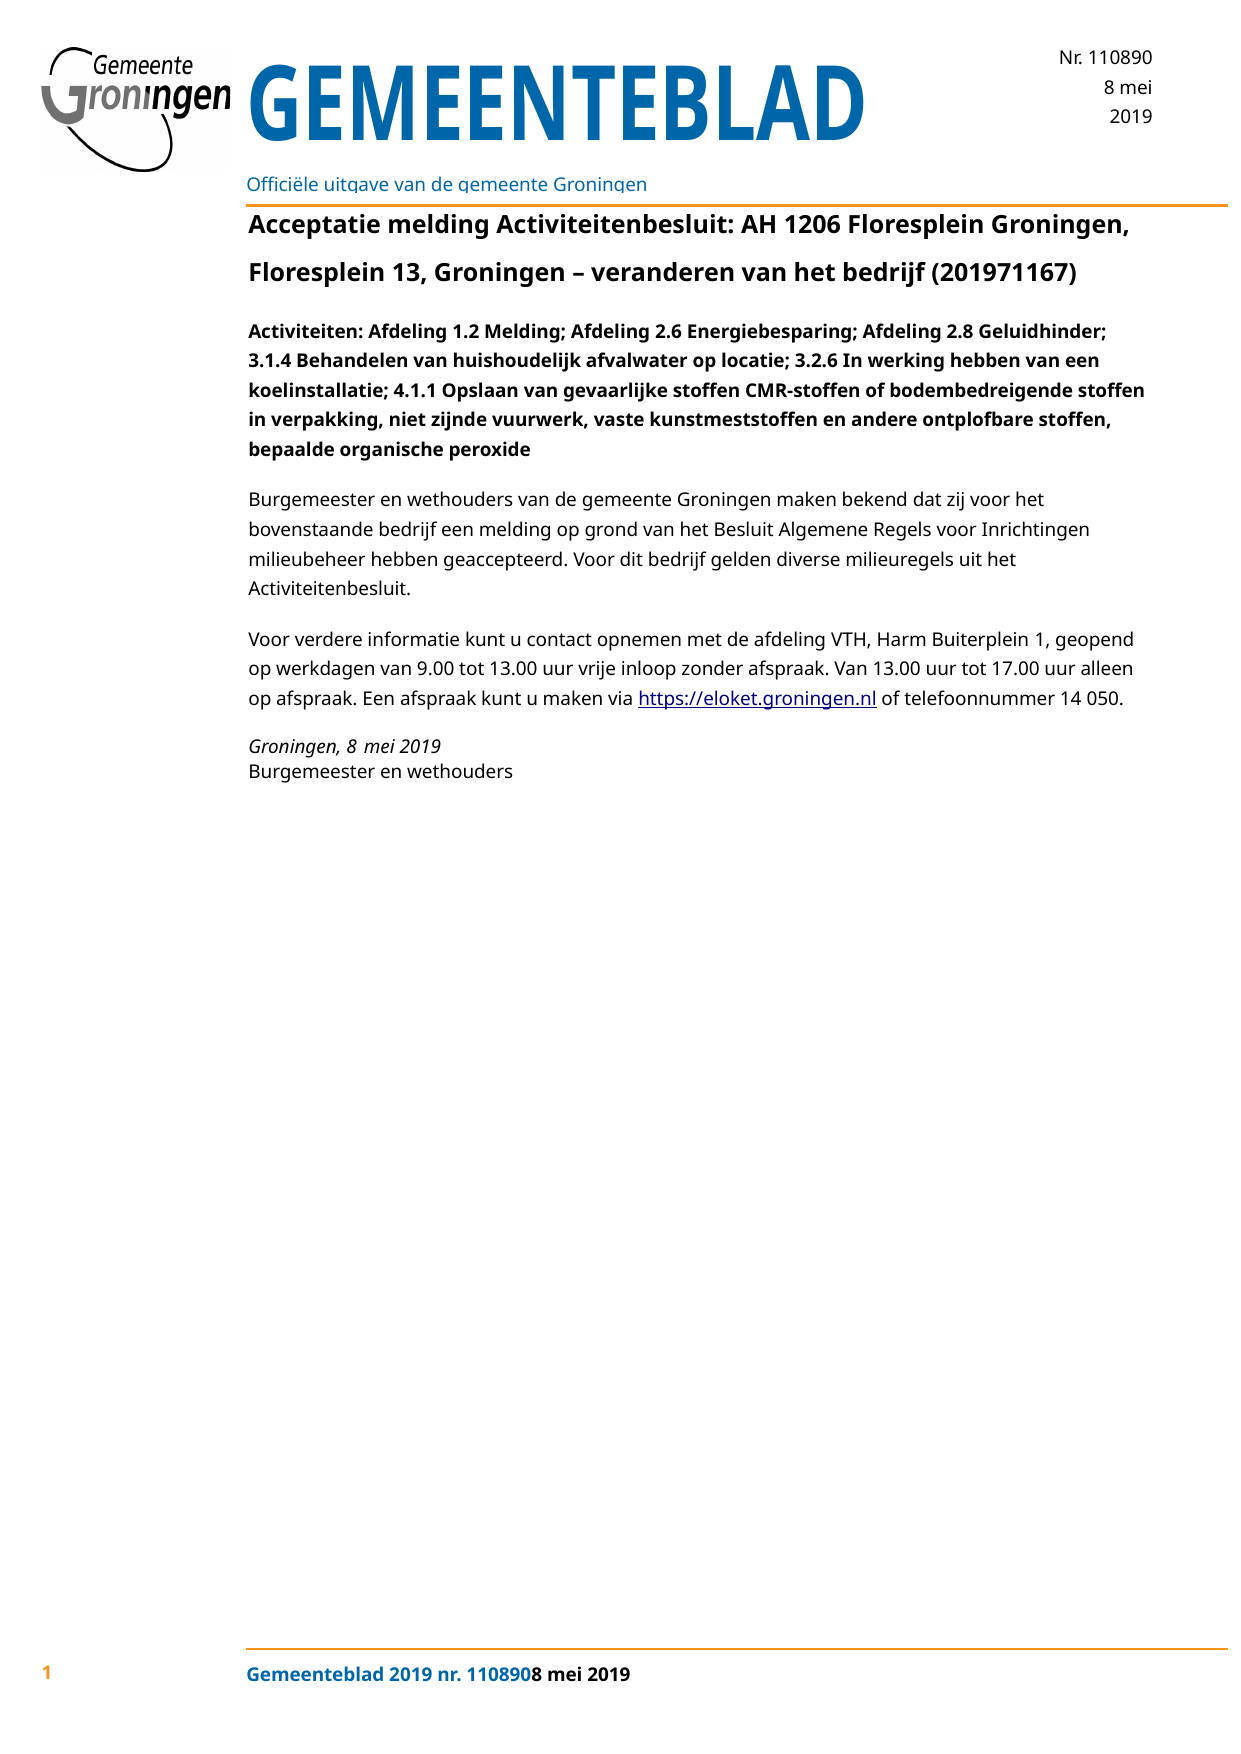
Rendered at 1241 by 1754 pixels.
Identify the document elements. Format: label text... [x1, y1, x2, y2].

picture [41, 47, 231, 172]
text Burgemeester en wethouders [248, 758, 1152, 784]
text Acceptatie melding Activiteitenbesluit: AH 1206 Floresplein Groningen, Floresplein 13, Groningen – veranderen van het bedrijf (201971167) [248, 207, 1152, 288]
text Activiteiten: Afdeling 1.2 Melding; Afdeling 2.6 Energiebesparing; Afdeling 2.8 Geluidhinder; 3.1.4 Behandelen van huishoudelijk afvalwater op locatie; 3.2.6 In werking hebben van een koelinstallatie; 4.1.1 Opslaan van gevaarlijke stoffen CMR-stoffen of bodembedreigende stoffen in verpakking, niet zijnde vuurwerk, vaste kunstmeststoffen en andere ontplofbare stoffen, bepaalde organische peroxide [248, 318, 1152, 462]
text Burgemeester en wethouders van de gemeente Groningen maken bekend dat zij voor het bovenstaande bedrijf een melding op grond van het Besluit Algemene Regels voor Inrichtingen milieubeheer hebben geaccepteerd. Voor dit bedrijf gelden diverse milieuregels uit het Activiteitenbesluit. [248, 487, 1152, 601]
text Voor verdere informatie kunt u contact opnemen met de afdeling VTH, Harm Buiterplein 1, geopend op werkdagen van 9.00 tot 13.00 uur vrije inloop zonder afspraak. Van 13.00 uur tot 17.00 uur alleen op afspraak. Een afspraak kunt u maken via https://eloket.groningen.nl of telefoonnummer 14 050. [248, 626, 1152, 711]
text Groningen, 8 mei 2019 [248, 733, 1152, 758]
